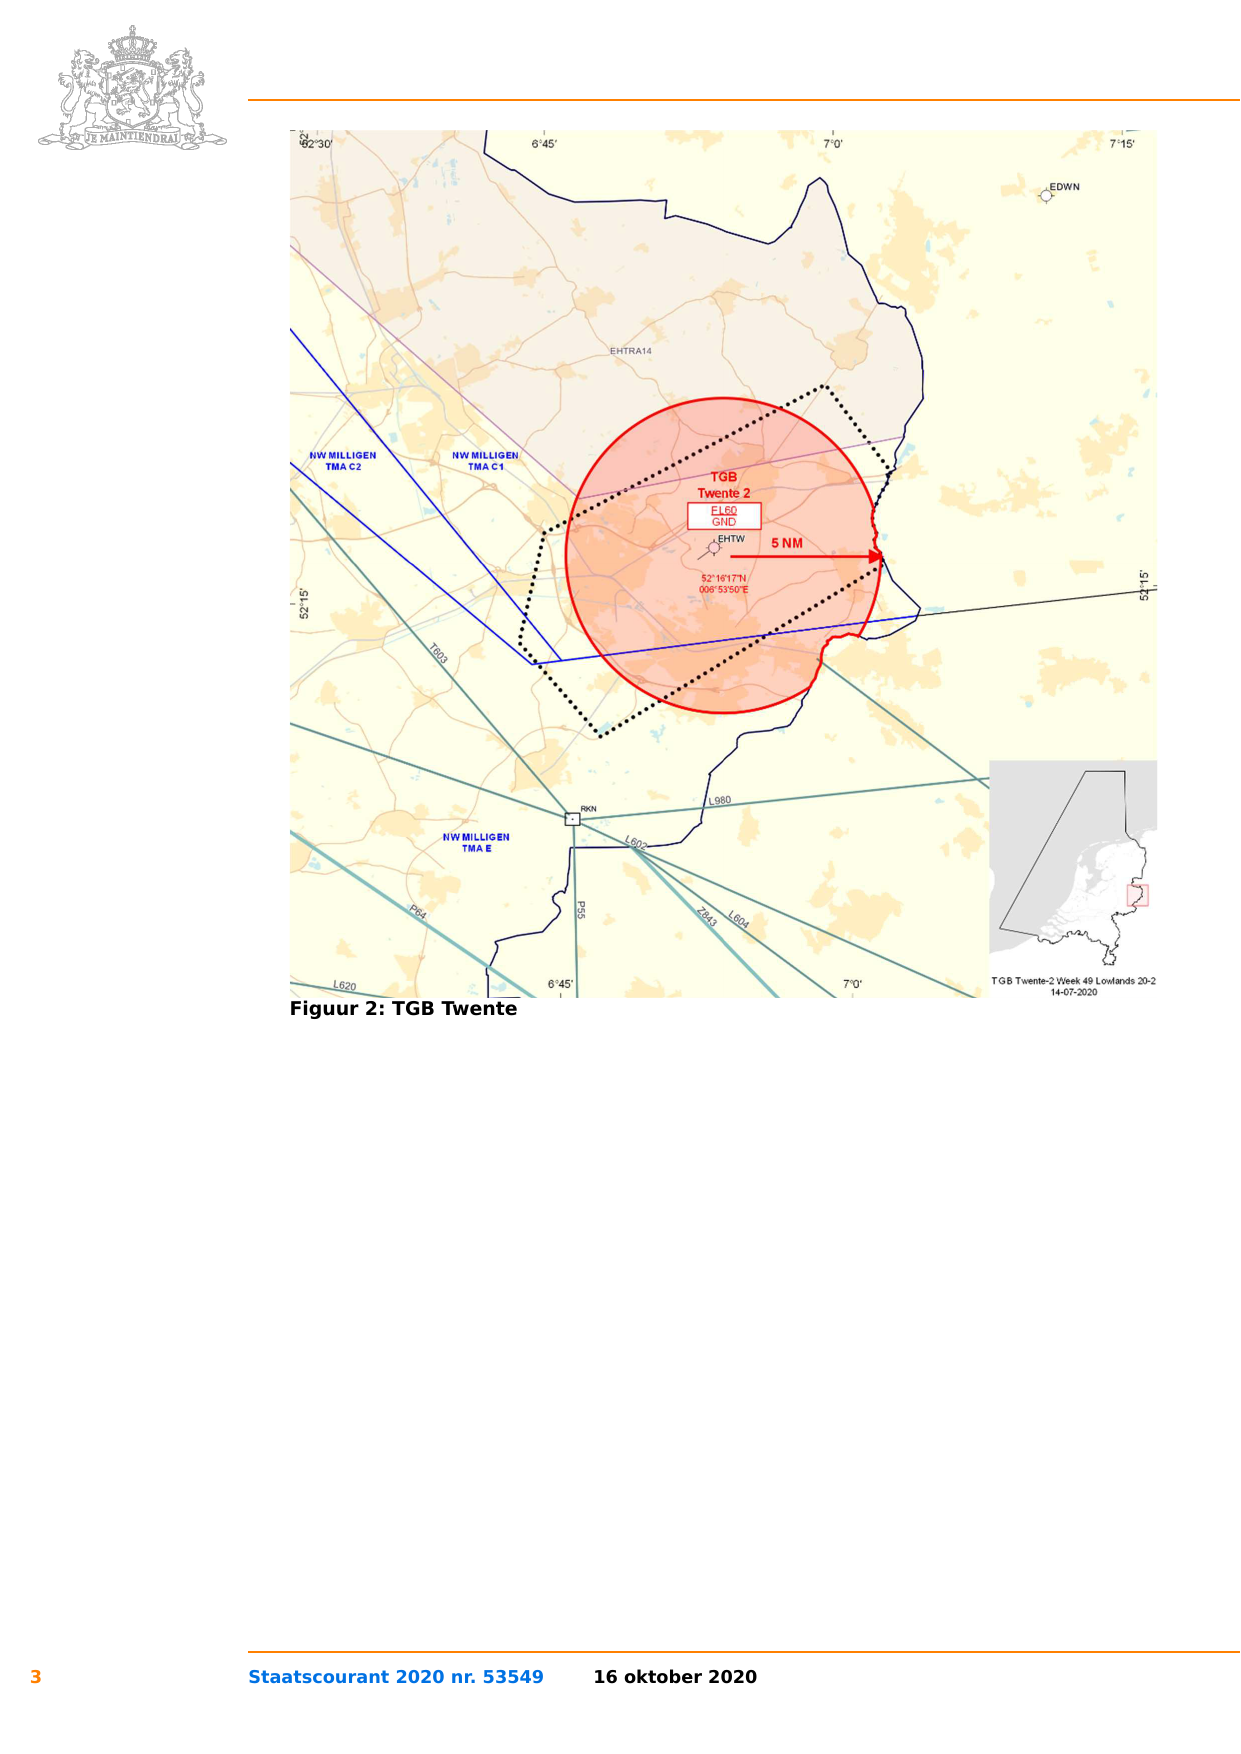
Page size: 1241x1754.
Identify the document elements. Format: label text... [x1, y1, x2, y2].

picture [38, 25, 227, 150]
picture [289, 130, 1158, 998]
text Figuur 2: TGB Twente [289, 130, 1163, 1064]
